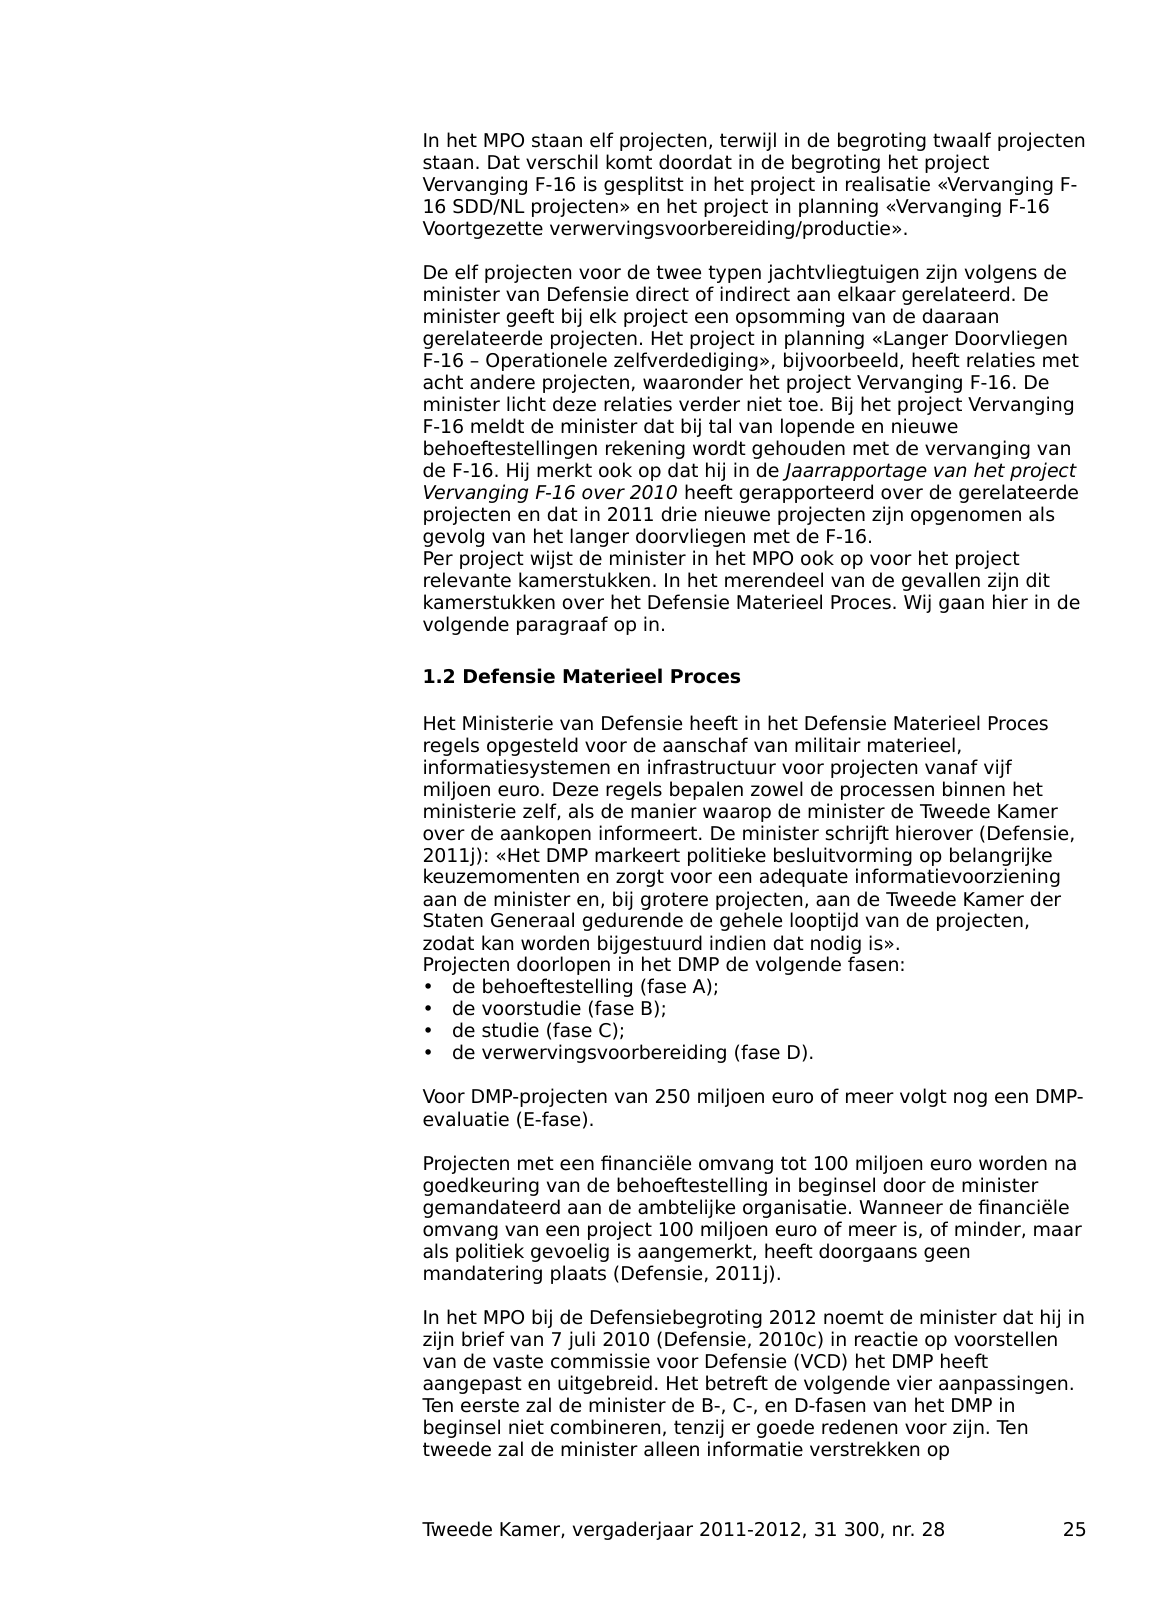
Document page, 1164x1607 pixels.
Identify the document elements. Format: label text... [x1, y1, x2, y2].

subtitle 1.2 Defensie Materieel Proces [422, 666, 1087, 688]
text De elf projecten voor de twee typen jachtvliegtuigen zijn volgens de minister van Defensie direct of indirect aan elkaar gerelateerd. De minister geeft bij elk project een opsomming van de daaraan gerelateerde projecten. Het project in planning «Langer Doorvliegen F-16 – Operationele zelfverdediging», bijvoorbeeld, heeft relaties met acht andere projecten, waaronder het project Vervanging F-16. De minister licht deze relaties verder niet toe. Bij het project Vervanging F-16 meldt de minister dat bij tal van lopende en nieuwe behoeftestellingen rekening wordt gehouden met de vervanging van de F-16. Hij merkt ook op dat hij in de Jaarrapportage van het project Vervanging F-16 over 2010 heeft gerapporteerd over de gerelateerde projecten en dat in 2011 drie nieuwe projecten zijn opgenomen als gevolg van het langer doorvliegen met de F-16. [422, 262, 1087, 548]
text In het MPO bij de Defensiebegroting 2012 noemt de minister dat hij in zijn brief van 7 juli 2010 (Defensie, 2010c) in reactie op voorstellen van de vaste commissie voor Defensie (VCD) het DMP heeft aangepast en uitgebreid. Het betreft de volgende vier aanpassingen. [422, 1307, 1087, 1394]
text • de verwervingsvoorbereiding (fase D). [422, 1042, 1087, 1064]
text Per project wijst de minister in het MPO ook op voor het project relevante kamerstukken. In het merendeel van de gevallen zijn dit kamerstukken over het Defensie Materieel Proces. Wij gaan hier in de volgende paragraaf op in. [422, 548, 1087, 636]
text Het Ministerie van Defensie heeft in het Defensie Materieel Proces regels opgesteld voor de aanschaf van militair materieel, informatiesystemen en infrastructuur voor projecten vanaf vijf miljoen euro. Deze regels bepalen zowel de processen binnen het ministerie zelf, als de manier waarop de minister de Tweede Kamer over de aankopen informeert. De minister schrijft hierover (Defensie, 2011j): «Het DMP markeert politieke besluitvorming op belangrijke keuzemomenten en zorgt voor een adequate informatievoorziening aan de minister en, bij grotere projecten, aan de Tweede Kamer der Staten Generaal gedurende de gehele looptijd van de projecten, zodat kan worden bijgestuurd indien dat nodig is». [422, 713, 1087, 954]
text Ten eerste zal de minister de B-, C-, en D-fasen van het DMP in beginsel niet combineren, tenzij er goede redenen voor zijn. Ten tweede zal de minister alleen informatie verstrekken op [422, 1394, 1087, 1461]
text • de behoeftestelling (fase A); [422, 976, 1087, 998]
text In het MPO staan elf projecten, terwijl in de begroting twaalf projecten staan. Dat verschil komt doordat in de begroting het project Vervanging F-16 is gesplitst in het project in realisatie «Vervanging F-16 SDD/NL projecten» en het project in planning «Vervanging F-16 Voortgezette verwervingsvoorbereiding/productie». [422, 130, 1087, 240]
text • de voorstudie (fase B); [422, 998, 1087, 1020]
text Projecten met een financiële omvang tot 100 miljoen euro worden na goedkeuring van de behoeftestelling in beginsel door de minister gemandateerd aan de ambtelijke organisatie. Wanneer de financiële omvang van een project 100 miljoen euro of meer is, of minder, maar als politiek gevoelig is aangemerkt, heeft doorgaans geen mandatering plaats (Defensie, 2011j). [422, 1153, 1087, 1284]
text Projecten doorlopen in het DMP de volgende fasen: [422, 954, 1087, 976]
text • de studie (fase C); [422, 1020, 1087, 1042]
text Voor DMP-projecten van 250 miljoen euro of meer volgt nog een DMP-evaluatie (E-fase). [422, 1086, 1087, 1130]
